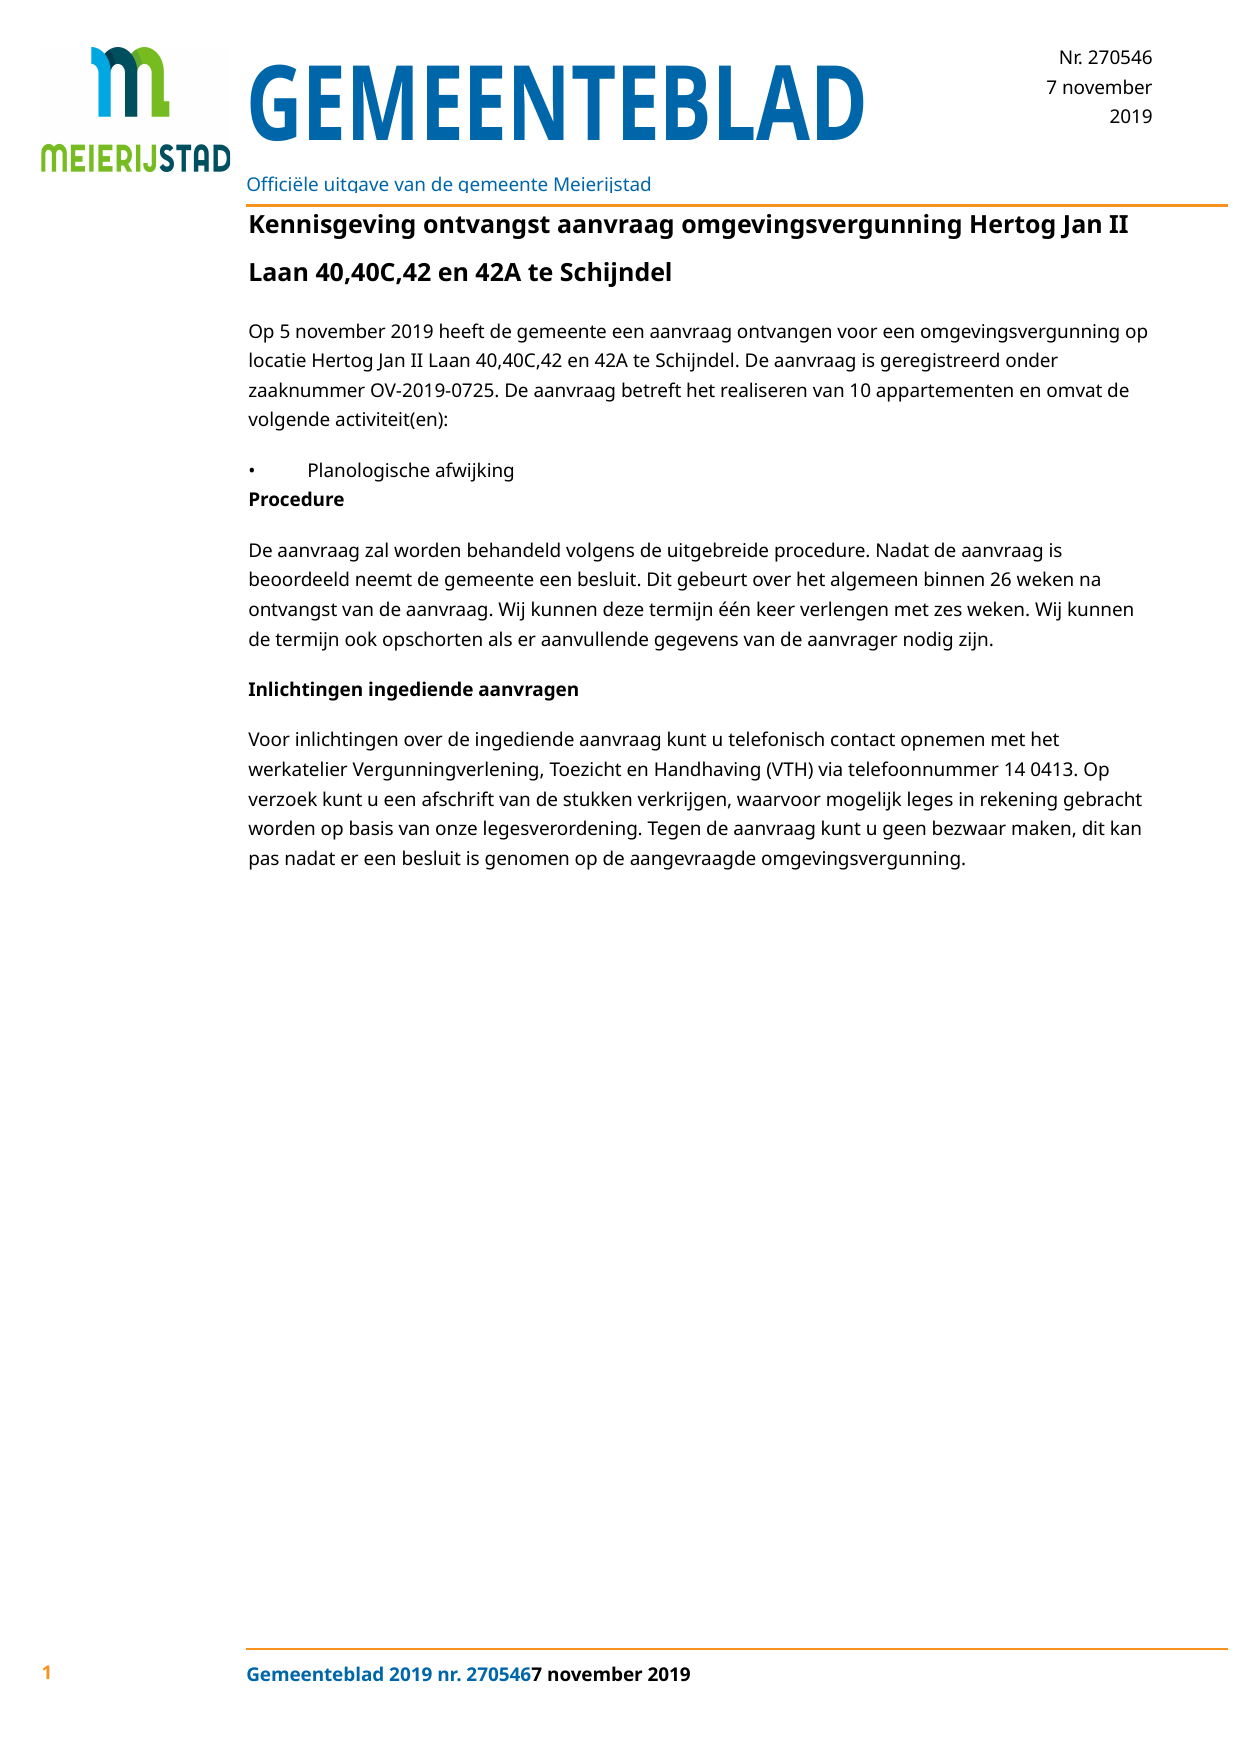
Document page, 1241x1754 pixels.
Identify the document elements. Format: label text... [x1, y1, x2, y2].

picture [41, 47, 231, 172]
text Op 5 november 2019 heeft de gemeente een aanvraag ontvangen voor een omgevingsvergunning op locatie Hertog Jan II Laan 40,40C,42 en 42A te Schijndel. De aanvraag is geregistreerd onder zaaknummer OV-2019-0725. De aanvraag betreft het realiseren van 10 appartementen en omvat de volgende activiteit(en): [248, 318, 1152, 432]
text Voor inlichtingen over de ingediende aanvraag kunt u telefonisch contact opnemen met het werkatelier Vergunningverlening, Toezicht en Handhaving (VTH) via telefoonnummer 14 0413. Op verzoek kunt u een afschrift van de stukken verkrijgen, waarvoor mogelijk leges in rekening gebracht worden op basis van onze legesverordening. Tegen de aanvraag kunt u geen bezwaar maken, dit kan pas nadat er een besluit is genomen op de aangevraagde omgevingsvergunning. [248, 727, 1152, 871]
text Procedure [248, 487, 1152, 512]
text Inlichtingen ingediende aanvragen [248, 676, 1152, 702]
list Planologische afwijking [248, 457, 1152, 483]
text De aanvraag zal worden behandeld volgens de uitgebreide procedure. Nadat de aanvraag is beoordeeld neemt de gemeente een besluit. Dit gebeurt over het algemeen binnen 26 weken na ontvangst van de aanvraag. Wij kunnen deze termijn één keer verlengen met zes weken. Wij kunnen de termijn ook opschorten als er aanvullende gegevens van de aanvrager nodig zijn. [248, 537, 1152, 652]
text Kennisgeving ontvangst aanvraag omgevingsvergunning Hertog Jan II Laan 40,40C,42 en 42A te Schijndel [248, 207, 1152, 288]
